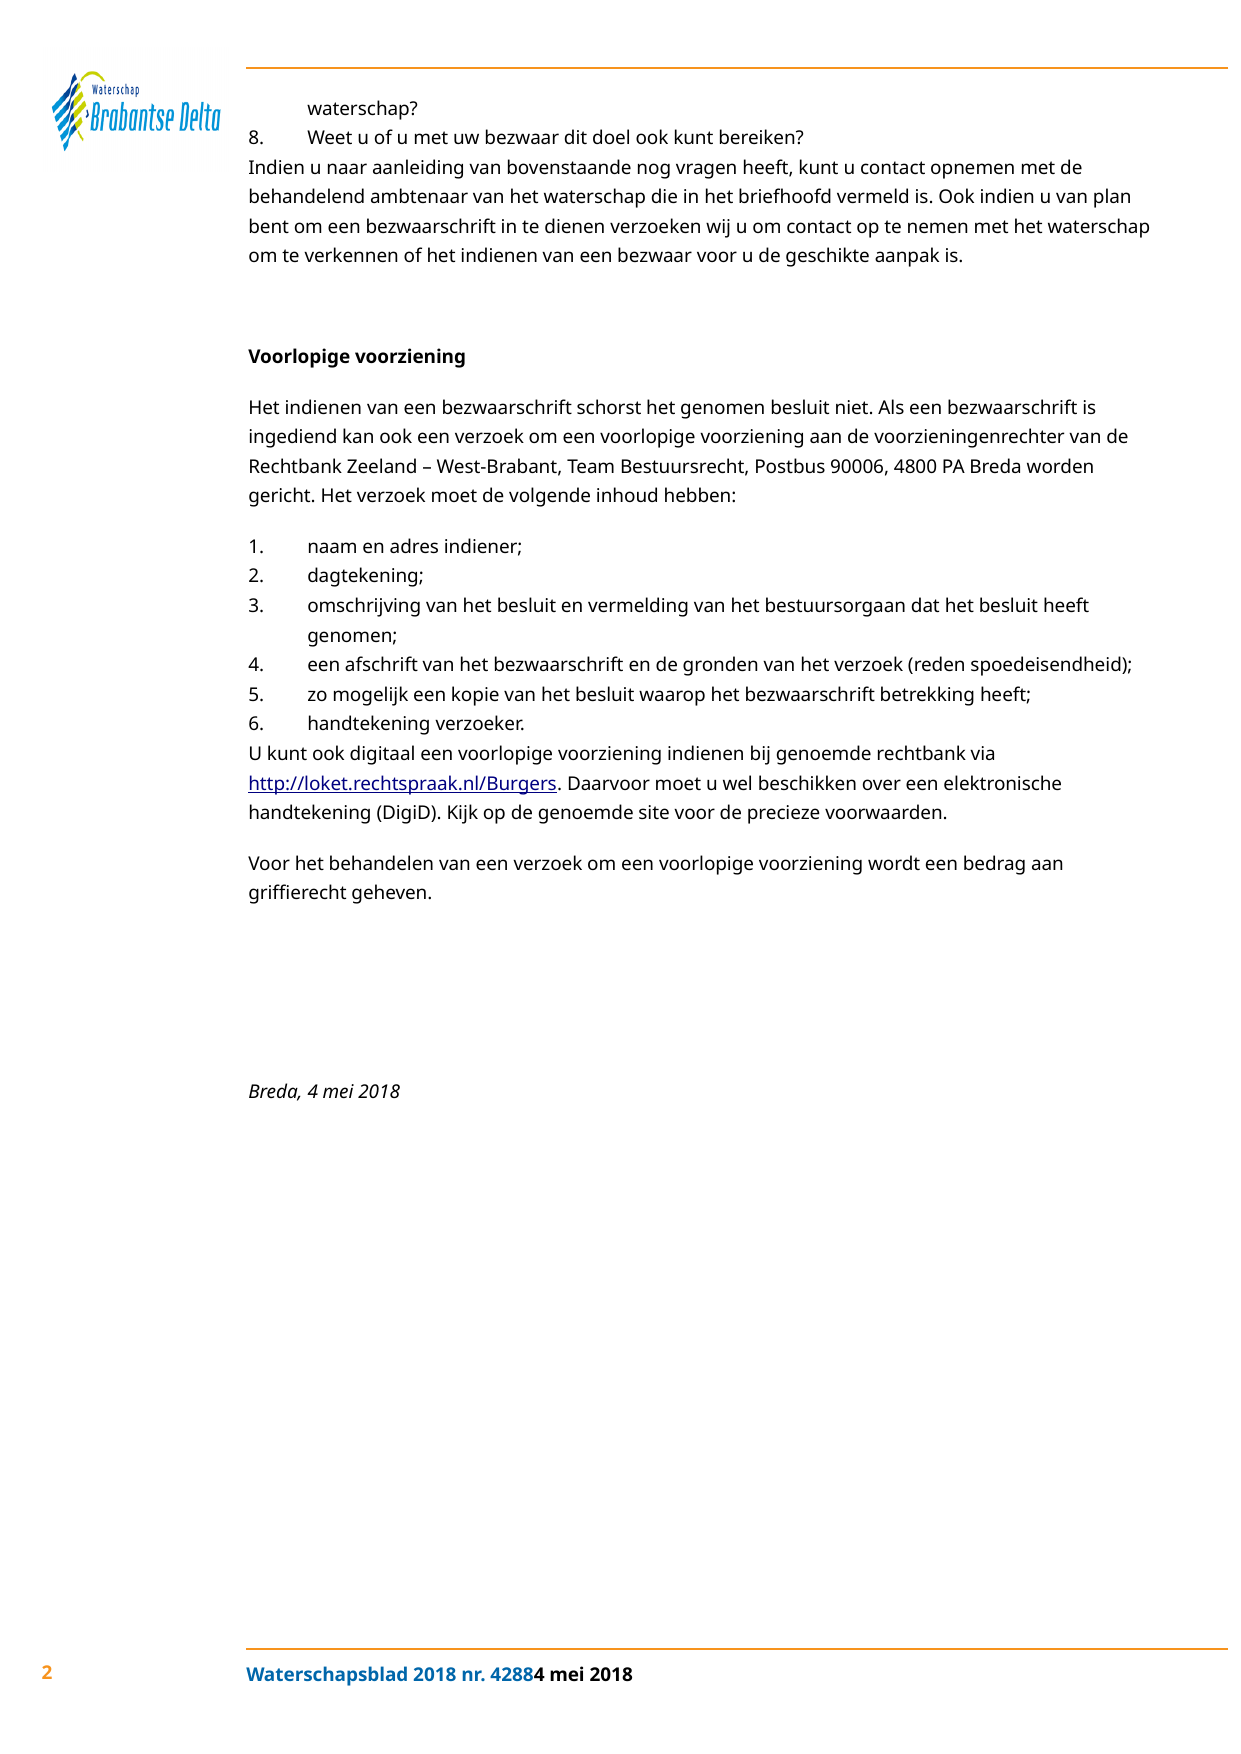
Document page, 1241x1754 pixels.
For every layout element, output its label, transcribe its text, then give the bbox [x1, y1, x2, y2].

list waterschap? [248, 95, 1152, 121]
list dagtekening; [248, 563, 1152, 588]
list zo mogelijk een kopie van het besluit waarop het bezwaarschrift betrekking heeft; [248, 681, 1152, 707]
text U kunt ook digitaal een voorlopige voorziening indienen bij genoemde rechtbank via http://loket.rechtspraak.nl/Burgers. Daarvoor moet u wel beschikken over een elektronische handtekening (DigiD). Kijk op de genoemde site voor de precieze voorwaarden. [248, 740, 1152, 825]
list Weet u of u met uw bezwaar dit doel ook kunt bereiken? [248, 124, 1152, 150]
list handtekening verzoeker. [248, 711, 1152, 736]
text Het indienen van een bezwaarschrift schorst het genomen besluit niet. Als een bezwaarschrift is ingediend kan ook een verzoek om een voorlopige voorziening aan de voorzieningenrechter van de Rechtbank Zeeland – West-Brabant, Team Bestuursrecht, Postbus 90006, 4800 PA Breda worden gericht. Het verzoek moet de volgende inhoud hebben: [248, 394, 1152, 508]
text Indien u naar aanleiding van bovenstaande nog vragen heeft, kunt u contact opnemen met de behandelend ambtenaar van het waterschap die in het briefhoofd vermeld is. Ook indien u van plan bent om een bezwaarschrift in te dienen verzoeken wij u om contact op te nemen met het waterschap om te verkennen of het indienen van een bezwaar voor u de geschikte aanpak is. [248, 154, 1152, 268]
list omschrijving van het besluit en vermelding van het bestuursorgaan dat het besluit heeft genomen; [248, 592, 1152, 648]
text Breda, 4 mei 2018 [248, 1078, 1152, 1104]
picture [41, 47, 231, 172]
text Voor het behandelen van een verzoek om een voorlopige voorziening wordt een bedrag aan griffierecht geheven. [248, 850, 1152, 905]
text Voorlopige voorziening [248, 343, 1152, 369]
list een afschrift van het bezwaarschrift en de gronden van het verzoek (reden spoedeisendheid); [248, 651, 1152, 677]
list naam en adres indiener; [248, 533, 1152, 559]
